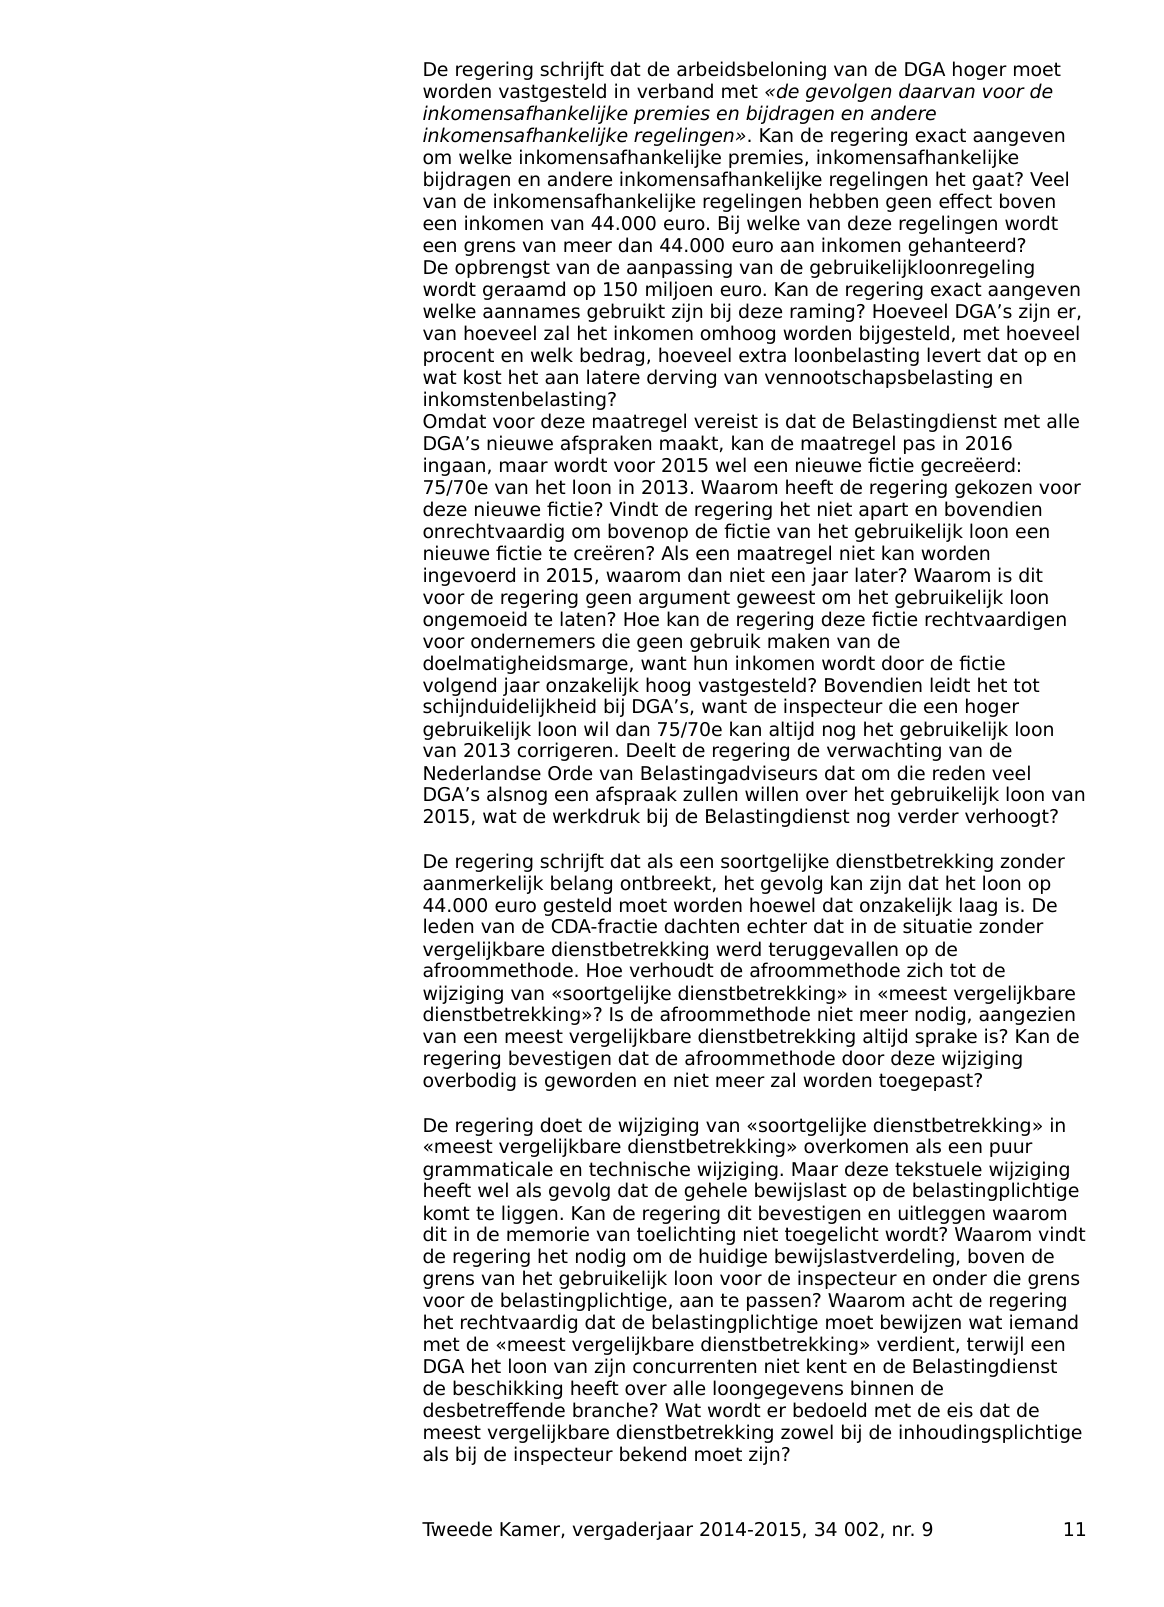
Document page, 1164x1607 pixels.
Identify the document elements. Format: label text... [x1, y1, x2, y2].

text De regering schrijft dat als een soortgelijke dienstbetrekking zonder aanmerkelijk belang ontbreekt, het gevolg kan zijn dat het loon op 44.000 euro gesteld moet worden hoewel dat onzakelijk laag is. De leden van de CDA-fractie dachten echter dat in de situatie zonder vergelijkbare dienstbetrekking werd teruggevallen op de afroommethode. Hoe verhoudt de afroommethode zich tot de wijziging van «soortgelijke dienstbetrekking» in «meest vergelijkbare dienstbetrekking»? Is de afroommethode niet meer nodig, aangezien van een meest vergelijkbare dienstbetrekking altijd sprake is? Kan de regering bevestigen dat de afroommethode door deze wijziging overbodig is geworden en niet meer zal worden toegepast? [422, 851, 1087, 1092]
text De regering schrijft dat de arbeidsbeloning van de DGA hoger moet worden vastgesteld in verband met «de gevolgen daarvan voor de inkomensafhankelijke premies en bijdragen en andere inkomensafhankelijke regelingen». Kan de regering exact aangeven om welke inkomensafhankelijke premies, inkomensafhankelijke bijdragen en andere inkomensafhankelijke regelingen het gaat? Veel van de inkomensafhankelijke regelingen hebben geen effect boven een inkomen van 44.000 euro. Bij welke van deze regelingen wordt een grens van meer dan 44.000 euro aan inkomen gehanteerd? [422, 59, 1087, 257]
text De regering doet de wijziging van «soortgelijke dienstbetrekking» in «meest vergelijkbare dienstbetrekking» overkomen als een puur grammaticale en technische wijziging. Maar deze tekstuele wijziging heeft wel als gevolg dat de gehele bewijslast op de belastingplichtige komt te liggen. Kan de regering dit bevestigen en uitleggen waarom dit in de memorie van toelichting niet toegelicht wordt? Waarom vindt de regering het nodig om de huidige bewijslastverdeling, boven de grens van het gebruikelijk loon voor de inspecteur en onder die grens voor de belastingplichtige, aan te passen? Waarom acht de regering het rechtvaardig dat de belastingplichtige moet bewijzen wat iemand met de «meest vergelijkbare dienstbetrekking» verdient, terwijl een DGA het loon van zijn concurrenten niet kent en de Belastingdienst de beschikking heeft over alle loongegevens binnen de desbetreffende branche? Wat wordt er bedoeld met de eis dat de meest vergelijkbare dienstbetrekking zowel bij de inhoudingsplichtige als bij de inspecteur bekend moet zijn? [422, 1114, 1087, 1466]
text Omdat voor deze maatregel vereist is dat de Belastingdienst met alle DGA’s nieuwe afspraken maakt, kan de maatregel pas in 2016 ingaan, maar wordt voor 2015 wel een nieuwe fictie gecreëerd: 75/70e van het loon in 2013. Waarom heeft de regering gekozen voor deze nieuwe fictie? Vindt de regering het niet apart en bovendien onrechtvaardig om bovenop de fictie van het gebruikelijk loon een nieuwe fictie te creëren? Als een maatregel niet kan worden ingevoerd in 2015, waarom dan niet een jaar later? Waarom is dit voor de regering geen argument geweest om het gebruikelijk loon ongemoeid te laten? Hoe kan de regering deze fictie rechtvaardigen voor ondernemers die geen gebruik maken van de doelmatigheidsmarge, want hun inkomen wordt door de fictie volgend jaar onzakelijk hoog vastgesteld? Bovendien leidt het tot schijnduidelijkheid bij DGA’s, want de inspecteur die een hoger gebruikelijk loon wil dan 75/70e kan altijd nog het gebruikelijk loon van 2013 corrigeren. Deelt de regering de verwachting van de Nederlandse Orde van Belastingadviseurs dat om die reden veel DGA’s alsnog een afspraak zullen willen over het gebruikelijk loon van 2015, wat de werkdruk bij de Belastingdienst nog verder verhoogt? [422, 411, 1087, 828]
text De opbrengst van de aanpassing van de gebruikelijkloonregeling wordt geraamd op 150 miljoen euro. Kan de regering exact aangeven welke aannames gebruikt zijn bij deze raming? Hoeveel DGA’s zijn er, van hoeveel zal het inkomen omhoog worden bijgesteld, met hoeveel procent en welk bedrag, hoeveel extra loonbelasting levert dat op en wat kost het aan latere derving van vennootschapsbelasting en inkomstenbelasting? [422, 257, 1087, 411]
